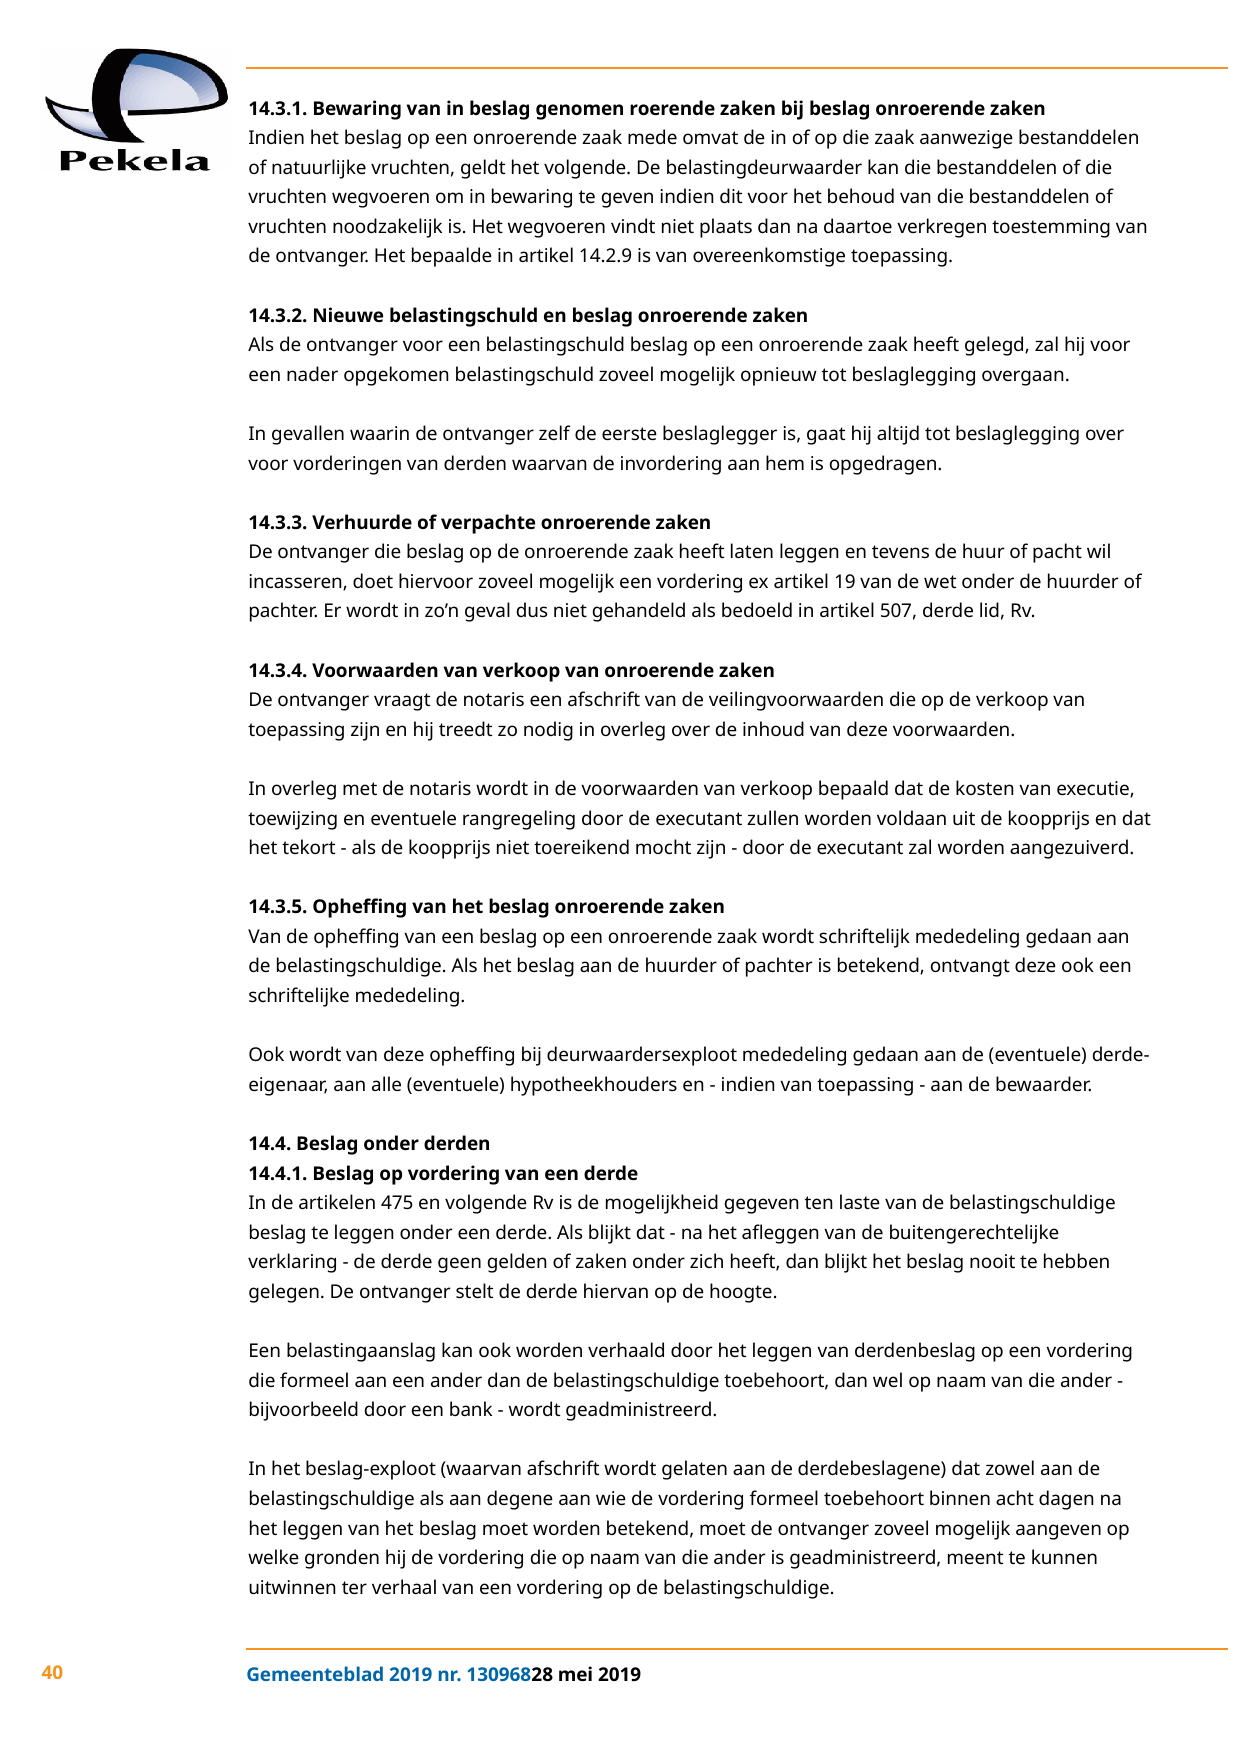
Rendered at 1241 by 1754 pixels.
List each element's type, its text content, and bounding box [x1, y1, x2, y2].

text De ontvanger die beslag op de onroerende zaak heeft laten leggen en tevens de huur of pacht wil incasseren, doet hiervoor zoveel mogelijk een vordering ex artikel 19 van de wet onder de huurder of pachter. Er wordt in zo’n geval dus niet gehandeld als bedoeld in artikel 507, derde lid, Rv. [248, 538, 1152, 623]
text In overleg met de notaris wordt in de voorwaarden van verkoop bepaald dat de kosten van executie, toewijzing en eventuele rangregeling door de executant zullen worden voldaan uit de koopprijs en dat het tekort - als de koopprijs niet toereikend mocht zijn - door de executant zal worden aangezuiverd. [248, 775, 1152, 860]
text 14.4. Beslag onder derden [248, 1130, 1152, 1156]
text In het beslag-exploot (waarvan afschrift wordt gelaten aan de derdebeslagene) dat zowel aan de belastingschuldige als aan degene aan wie de vordering formeel toebehoort binnen acht dagen na het leggen van het beslag moet worden betekend, moet de ontvanger zoveel mogelijk aangeven op welke gronden hij de vordering die op naam van die ander is geadministreerd, meent te kunnen uitwinnen ter verhaal van een vordering op de belastingschuldige. [248, 1456, 1152, 1600]
text De ontvanger vraagt de notaris een afschrift van de veilingvoorwaarden die op de verkoop van toepassing zijn en hij treedt zo nodig in overleg over de inhoud van deze voorwaarden. [248, 686, 1152, 742]
text 14.3.1. Bewaring van in beslag genomen roerende zaken bij beslag onroerende zaken [248, 95, 1152, 121]
text Een belastingaanslag kan ook worden verhaald door het leggen van derdenbeslag op een vordering die formeel aan een ander dan de belastingschuldige toebehoort, dan wel op naam van die ander - bijvoorbeeld door een bank - wordt geadministreerd. [248, 1337, 1152, 1422]
text 14.3.4. Voorwaarden van verkoop van onroerende zaken [248, 657, 1152, 683]
text 14.3.2. Nieuwe belastingschuld en beslag onroerende zaken [248, 302, 1152, 328]
text 14.3.3. Verhuurde of verpachte onroerende zaken [248, 509, 1152, 535]
text Ook wordt van deze opheffing bij deurwaardersexploot mededeling gedaan aan de (eventuele) derde-eigenaar, aan alle (eventuele) hypotheekhouders en - indien van toepassing - aan de bewaarder. [248, 1041, 1152, 1097]
text Als de ontvanger voor een belastingschuld beslag op een onroerende zaak heeft gelegd, zal hij voor een nader opgekomen belastingschuld zoveel mogelijk opnieuw tot beslaglegging overgaan. [248, 331, 1152, 387]
picture [41, 47, 231, 172]
text Indien het beslag op een onroerende zaak mede omvat de in of op die zaak aanwezige bestanddelen of natuurlijke vruchten, geldt het volgende. De belastingdeurwaarder kan die bestanddelen of die vruchten wegvoeren om in bewaring te geven indien dit voor het behoud van die bestanddelen of vruchten noodzakelijk is. Het wegvoeren vindt niet plaats dan na daartoe verkregen toestemming van de ontvanger. Het bepaalde in artikel 14.2.9 is van overeenkomstige toepassing. [248, 124, 1152, 268]
text In gevallen waarin de ontvanger zelf de eerste beslaglegger is, gaat hij altijd tot beslaglegging over voor vorderingen van derden waarvan de invordering aan hem is opgedragen. [248, 420, 1152, 476]
text 14.3.5. Opheffing van het beslag onroerende zaken [248, 893, 1152, 919]
text 14.4.1. Beslag op vordering van een derde [248, 1160, 1152, 1186]
text In de artikelen 475 en volgende Rv is de mogelijkheid gegeven ten laste van de belastingschuldige beslag te leggen onder een derde. Als blijkt dat - na het afleggen van de buitengerechtelijke verklaring - de derde geen gelden of zaken onder zich heeft, dan blijkt het beslag nooit te hebben gelegen. De ontvanger stelt de derde hiervan op de hoogte. [248, 1189, 1152, 1304]
text Van de opheffing van een beslag op een onroerende zaak wordt schriftelijk mededeling gedaan aan de belastingschuldige. Als het beslag aan de huurder of pachter is betekend, ontvangt deze ook een schriftelijke mededeling. [248, 923, 1152, 1008]
